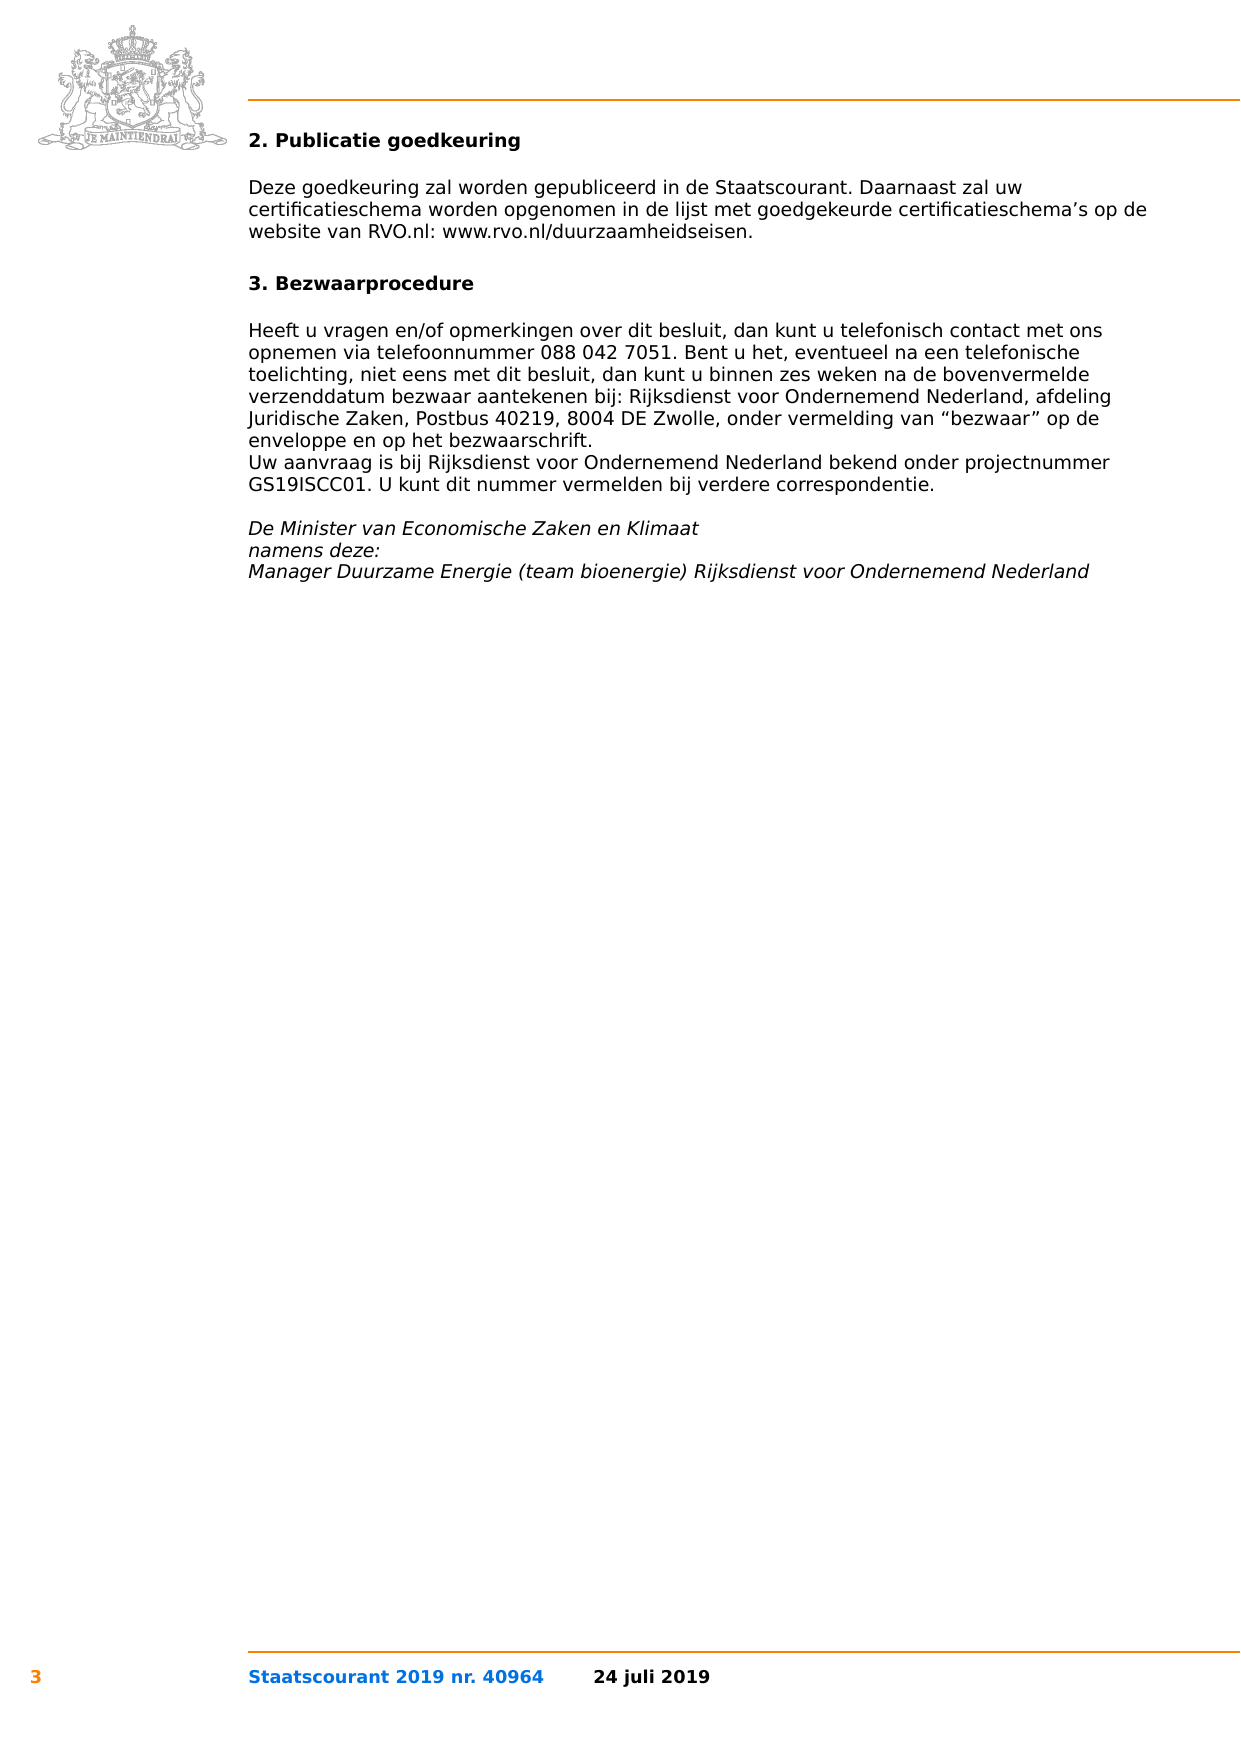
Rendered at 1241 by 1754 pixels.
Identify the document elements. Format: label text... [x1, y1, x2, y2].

text Heeft u vragen en/of opmerkingen over dit besluit, dan kunt u telefonisch contact met ons opnemen via telefoonnummer 088 042 7051. Bent u het, eventueel na een telefonische toelichting, niet eens met dit besluit, dan kunt u binnen zes weken na de bovenvermelde verzenddatum bezwaar aantekenen bij: Rijksdienst voor Ondernemend Nederland, afdeling Juridische Zaken, Postbus 40219, 8004 DE Zwolle, onder vermelding van “bezwaar” op de enveloppe en op het bezwaarschrift. [248, 320, 1163, 452]
text De Minister van Economische Zaken en Klimaat namens deze: Manager Duurzame Energie (team bioenergie) Rijksdienst voor Ondernemend Nederland [248, 517, 1163, 583]
text Deze goedkeuring zal worden gepubliceerd in de Staatscourant. Daarnaast zal uw certificatieschema worden opgenomen in de lijst met goedgekeurde certificatieschema’s op de website van RVO.nl: www.rvo.nl/duurzaamheidseisen. [248, 177, 1163, 243]
picture [38, 25, 227, 150]
text Uw aanvraag is bij Rijksdienst voor Ondernemend Nederland bekend onder projectnummer GS19ISCC01. U kunt dit nummer vermelden bij verdere correspondentie. [248, 452, 1163, 496]
subtitle 3. Bezwaarprocedure [248, 273, 1163, 295]
subtitle 2. Publicatie goedkeuring [248, 130, 1163, 152]
